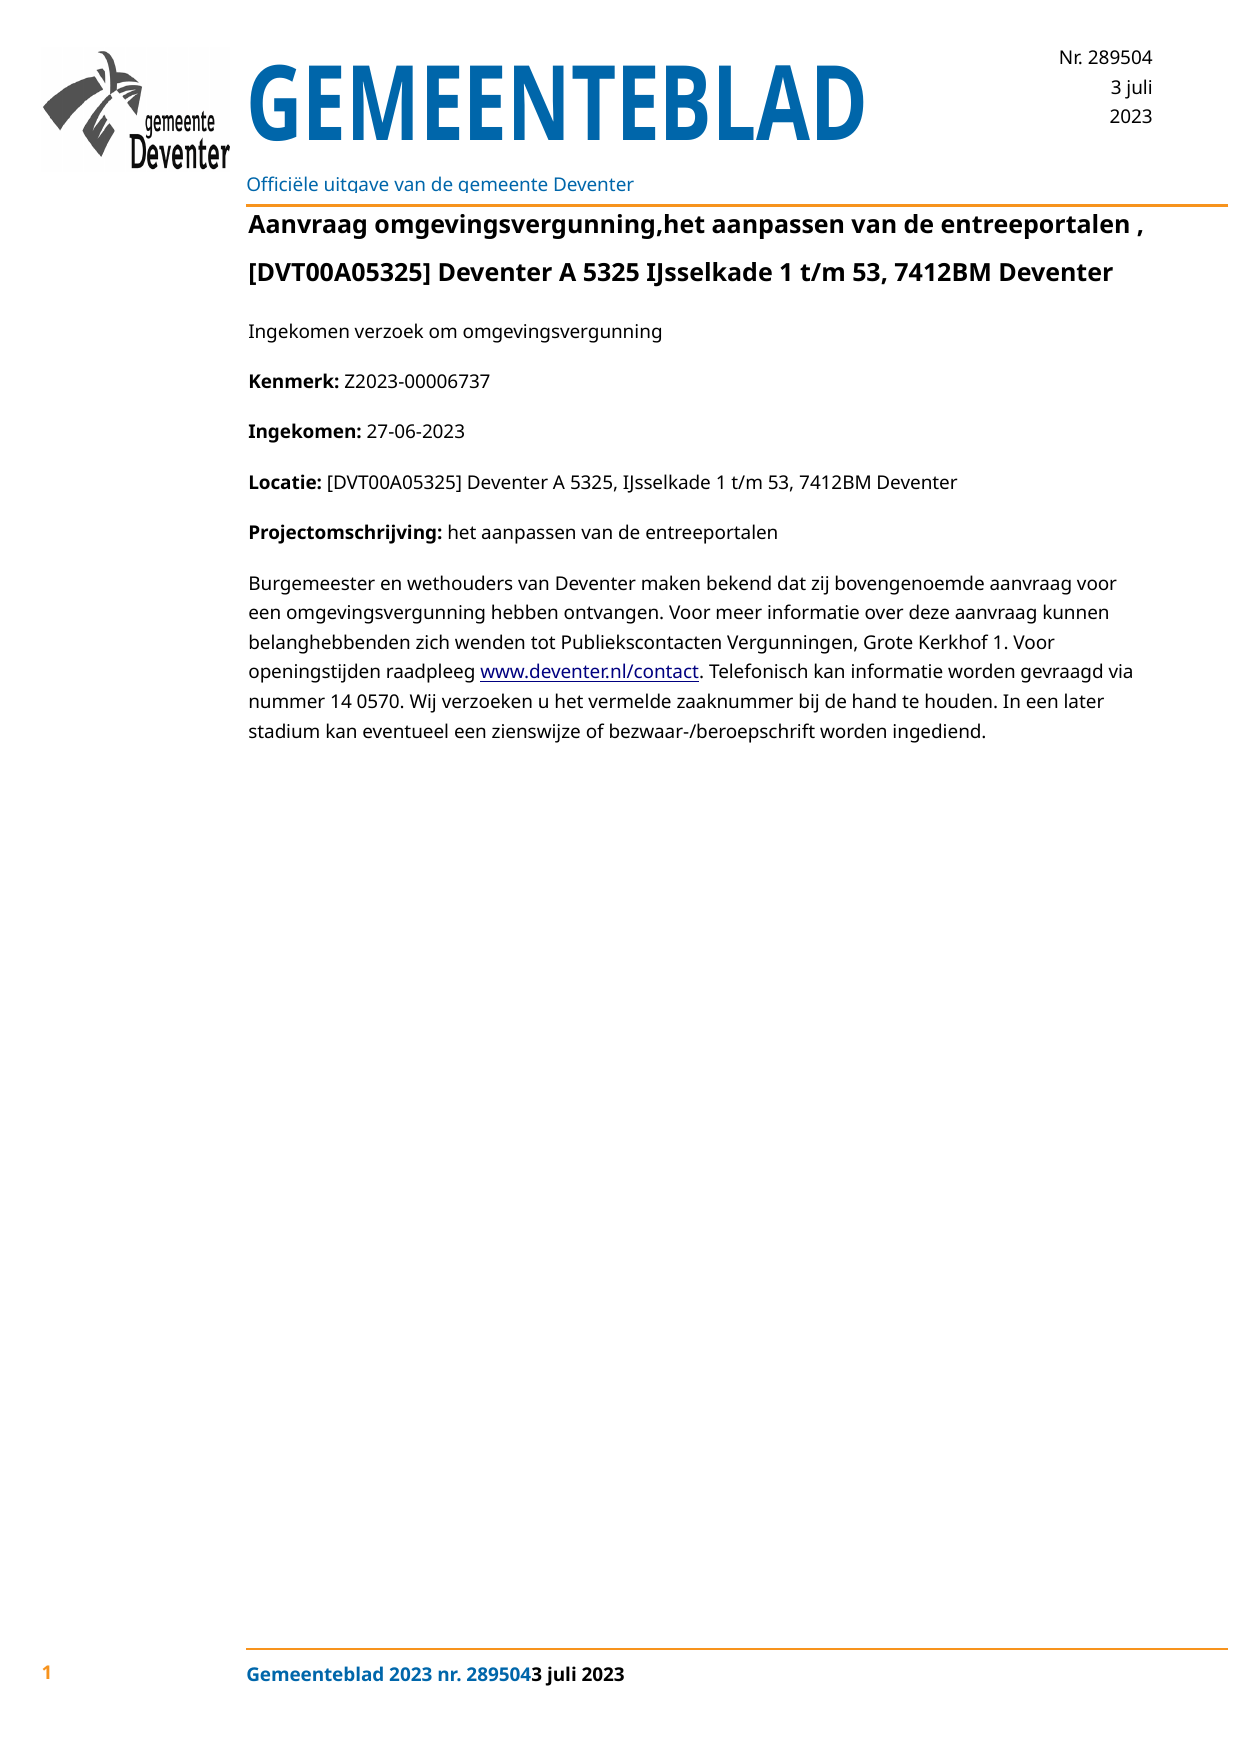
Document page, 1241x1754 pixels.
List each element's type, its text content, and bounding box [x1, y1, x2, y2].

text Ingekomen: 27-06-2023 [248, 419, 1152, 444]
text Locatie: [DVT00A05325] Deventer A 5325, IJsselkade 1 t/m 53, 7412BM Deventer [248, 469, 1152, 495]
text Projectomschrijving: het aanpassen van de entreeportalen [248, 519, 1152, 545]
text Kenmerk: Z2023-00006737 [248, 368, 1152, 394]
text Burgemeester en wethouders van Deventer maken bekend dat zij bovengenoemde aanvraag voor een omgevingsvergunning hebben ontvangen. Voor meer informatie over deze aanvraag kunnen belanghebbenden zich wenden tot Publiekscontacten Vergunningen, Grote Kerkhof 1. Voor openingstijden raadpleeg www.deventer.nl/contact. Telefonisch kan informatie worden gevraagd via nummer 14 0570. Wij verzoeken u het vermelde zaaknummer bij de hand te houden. In een later stadium kan eventueel een zienswijze of bezwaar-/beroepschrift worden ingediend. [248, 570, 1152, 744]
picture [41, 47, 231, 172]
text Ingekomen verzoek om omgevingsvergunning [248, 318, 1152, 344]
text Aanvraag omgevingsvergunning,het aanpassen van de entreeportalen , [DVT00A05325] Deventer A 5325 IJsselkade 1 t/m 53, 7412BM Deventer [248, 207, 1152, 288]
